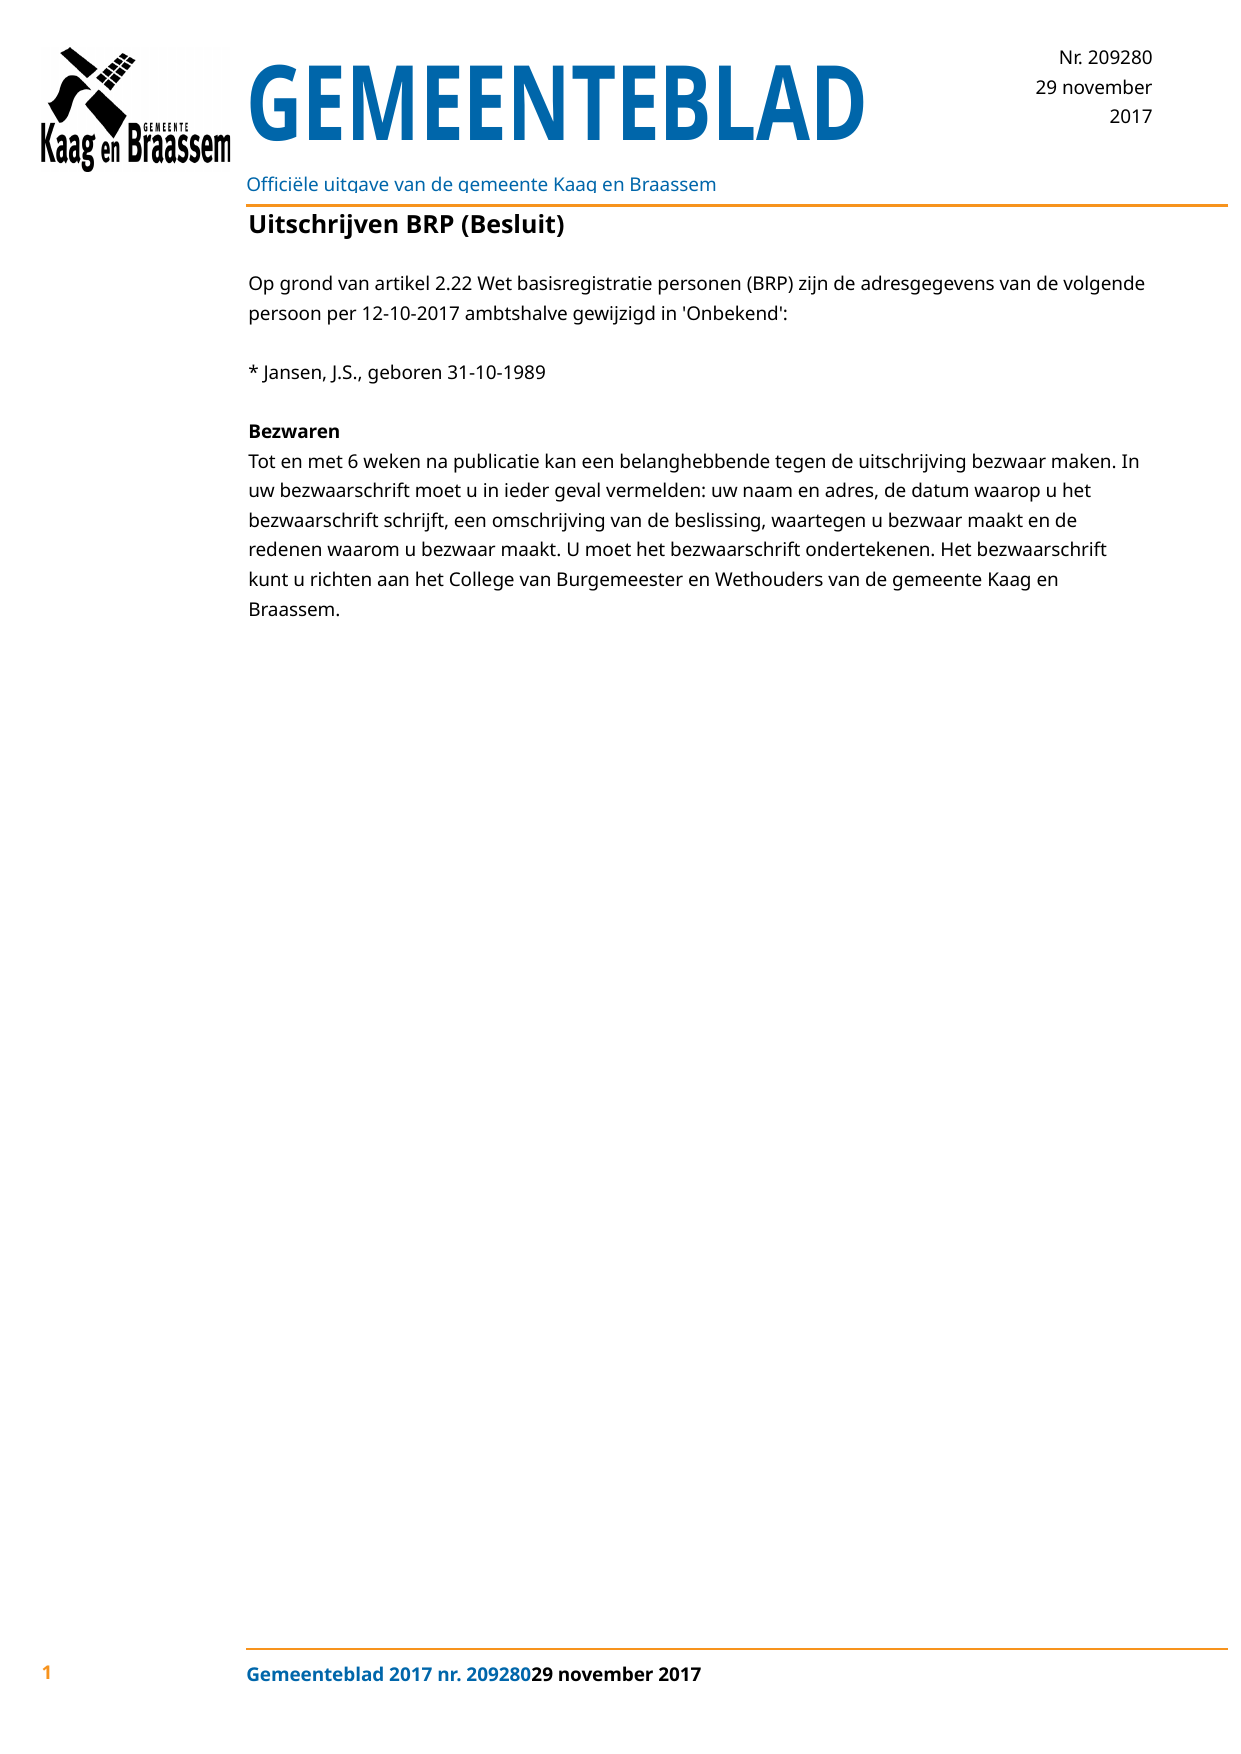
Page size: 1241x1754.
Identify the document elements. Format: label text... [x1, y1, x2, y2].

text Bezwaren [248, 418, 1152, 444]
text * Jansen, J.S., geboren 31-10-1989 [248, 359, 1152, 385]
text Op grond van artikel 2.22 Wet basisregistratie personen (BRP) zijn de adresgegevens van de volgende persoon per 12-10-2017 ambtshalve gewijzigd in 'Onbekend': [248, 270, 1152, 326]
text Uitschrijven BRP (Besluit) [248, 207, 1152, 241]
text Tot en met 6 weken na publicatie kan een belanghebbende tegen de uitschrijving bezwaar maken. In uw bezwaarschrift moet u in ieder geval vermelden: uw naam en adres, de datum waarop u het bezwaarschrift schrijft, een omschrijving van de beslissing, waartegen u bezwaar maakt en de redenen waarom u bezwaar maakt. U moet het bezwaarschrift ondertekenen. Het bezwaarschrift kunt u richten aan het College van Burgemeester en Wethouders van de gemeente Kaag en Braassem. [248, 448, 1152, 621]
picture [41, 47, 231, 172]
